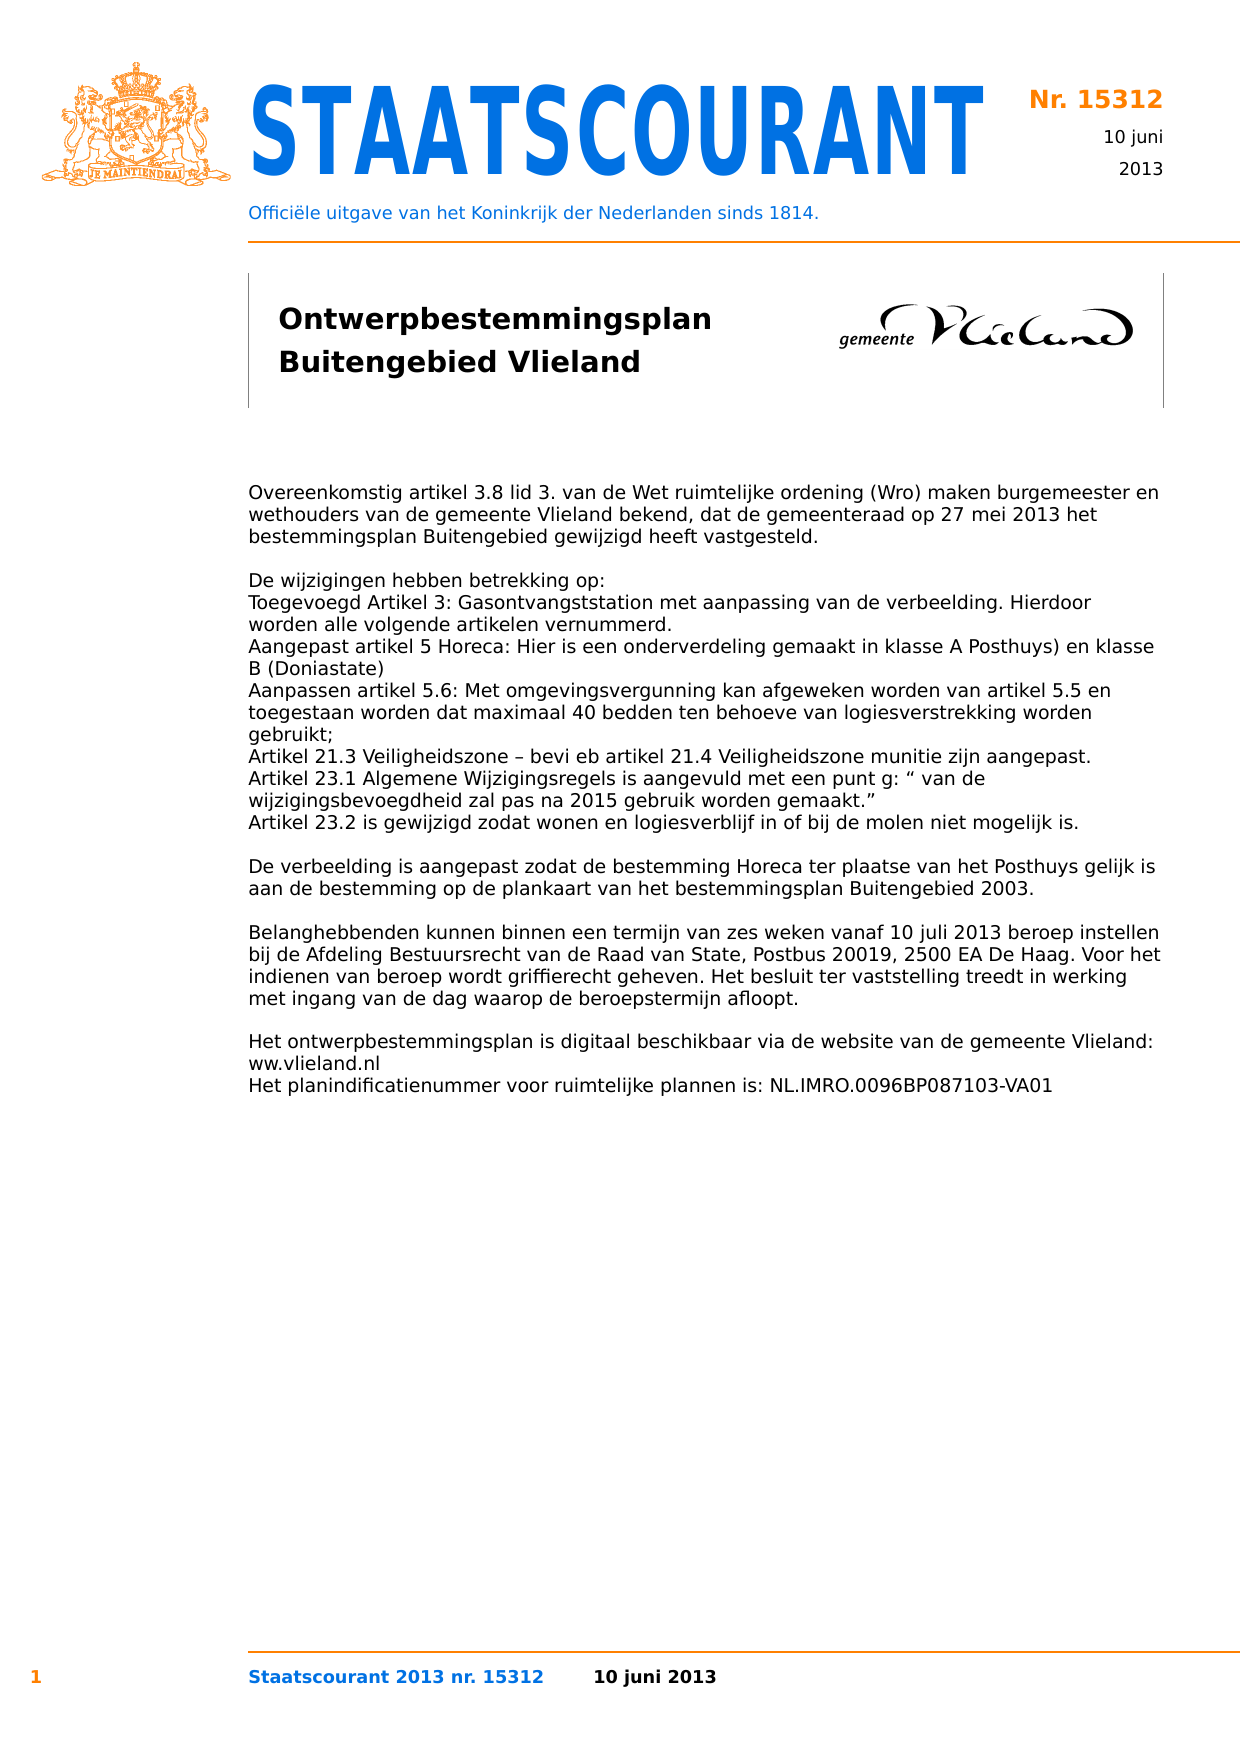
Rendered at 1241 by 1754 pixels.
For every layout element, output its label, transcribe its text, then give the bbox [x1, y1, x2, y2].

text Artikel 21.3 Veiligheidszone – bevi eb artikel 21.4 Veiligheidszone munitie zijn aangepast. [248, 746, 1163, 768]
text Artikel 23.1 Algemene Wijzigingsregels is aangevuld met een punt g: “ van de wijzigingsbevoegdheid zal pas na 2015 gebruik worden gemaakt.” [248, 768, 1163, 812]
text Het ontwerpbestemmingsplan is digitaal beschikbaar via de website van de gemeente Vlieland: ww.vlieland.nl [248, 1031, 1163, 1075]
table_header [25, 62, 248, 241]
text Overeenkomstig artikel 3.8 lid 3. van de Wet ruimtelijke ordening (Wro) maken burgemeester en wethouders van de gemeente Vlieland bekend, dat de gemeenteraad op 27 mei 2013 het bestemmingsplan Buitengebied gewijzigd heeft vastgesteld. [248, 482, 1163, 548]
table_cell Officiële uitgave van het Koninkrijk der Nederlanden sinds 1814. [248, 203, 1240, 241]
text Toegevoegd Artikel 3: Gasontvangststation met aanpassing van de verbeelding. Hierdoor worden alle volgende artikelen vernummerd. [248, 592, 1163, 636]
picture [41, 62, 231, 186]
table_cell 2013 [998, 153, 1240, 203]
table_header STAATSCOURANT [248, 62, 998, 203]
text Artikel 23.2 is gewijzigd zodat wonen en logiesverblijf in of bij de molen niet mogelijk is. [248, 812, 1163, 834]
text De verbeelding is aangepast zodat de bestemming Horeca ter plaatse van het Posthuys gelijk is aan de bestemming op de plankaart van het bestemmingsplan Buitengebied 2003. [248, 856, 1163, 900]
table_header Nr. 15312 [998, 62, 1240, 121]
text Aangepast artikel 5 Horeca: Hier is een onderverdeling gemaakt in klasse A Posthuys) en klasse B (Doniastate) [248, 636, 1163, 680]
subtitle Ontwerpbestemmingsplan Buitengebied Vlieland [249, 273, 1163, 408]
picture [838, 302, 1134, 350]
text Het planindificatienummer voor ruimtelijke plannen is: NL.IMRO.0096BP087103-VA01 [248, 1075, 1163, 1097]
text Belanghebbenden kunnen binnen een termijn van zes weken vanaf 10 juli 2013 beroep instellen bij de Afdeling Bestuursrecht van de Raad van State, Postbus 20019, 2500 EA De Haag. Voor het indienen van beroep wordt griffierecht geheven. Het besluit ter vaststelling treedt in werking met ingang van de dag waarop de beroepstermijn afloopt. [248, 922, 1163, 1009]
table_cell 10 juni [998, 121, 1240, 153]
text De wijzigingen hebben betrekking op: [248, 570, 1163, 592]
text Aanpassen artikel 5.6: Met omgevingsvergunning kan afgeweken worden van artikel 5.5 en toegestaan worden dat maximaal 40 bedden ten behoeve van logiesverstrekking worden gebruikt; [248, 680, 1163, 746]
